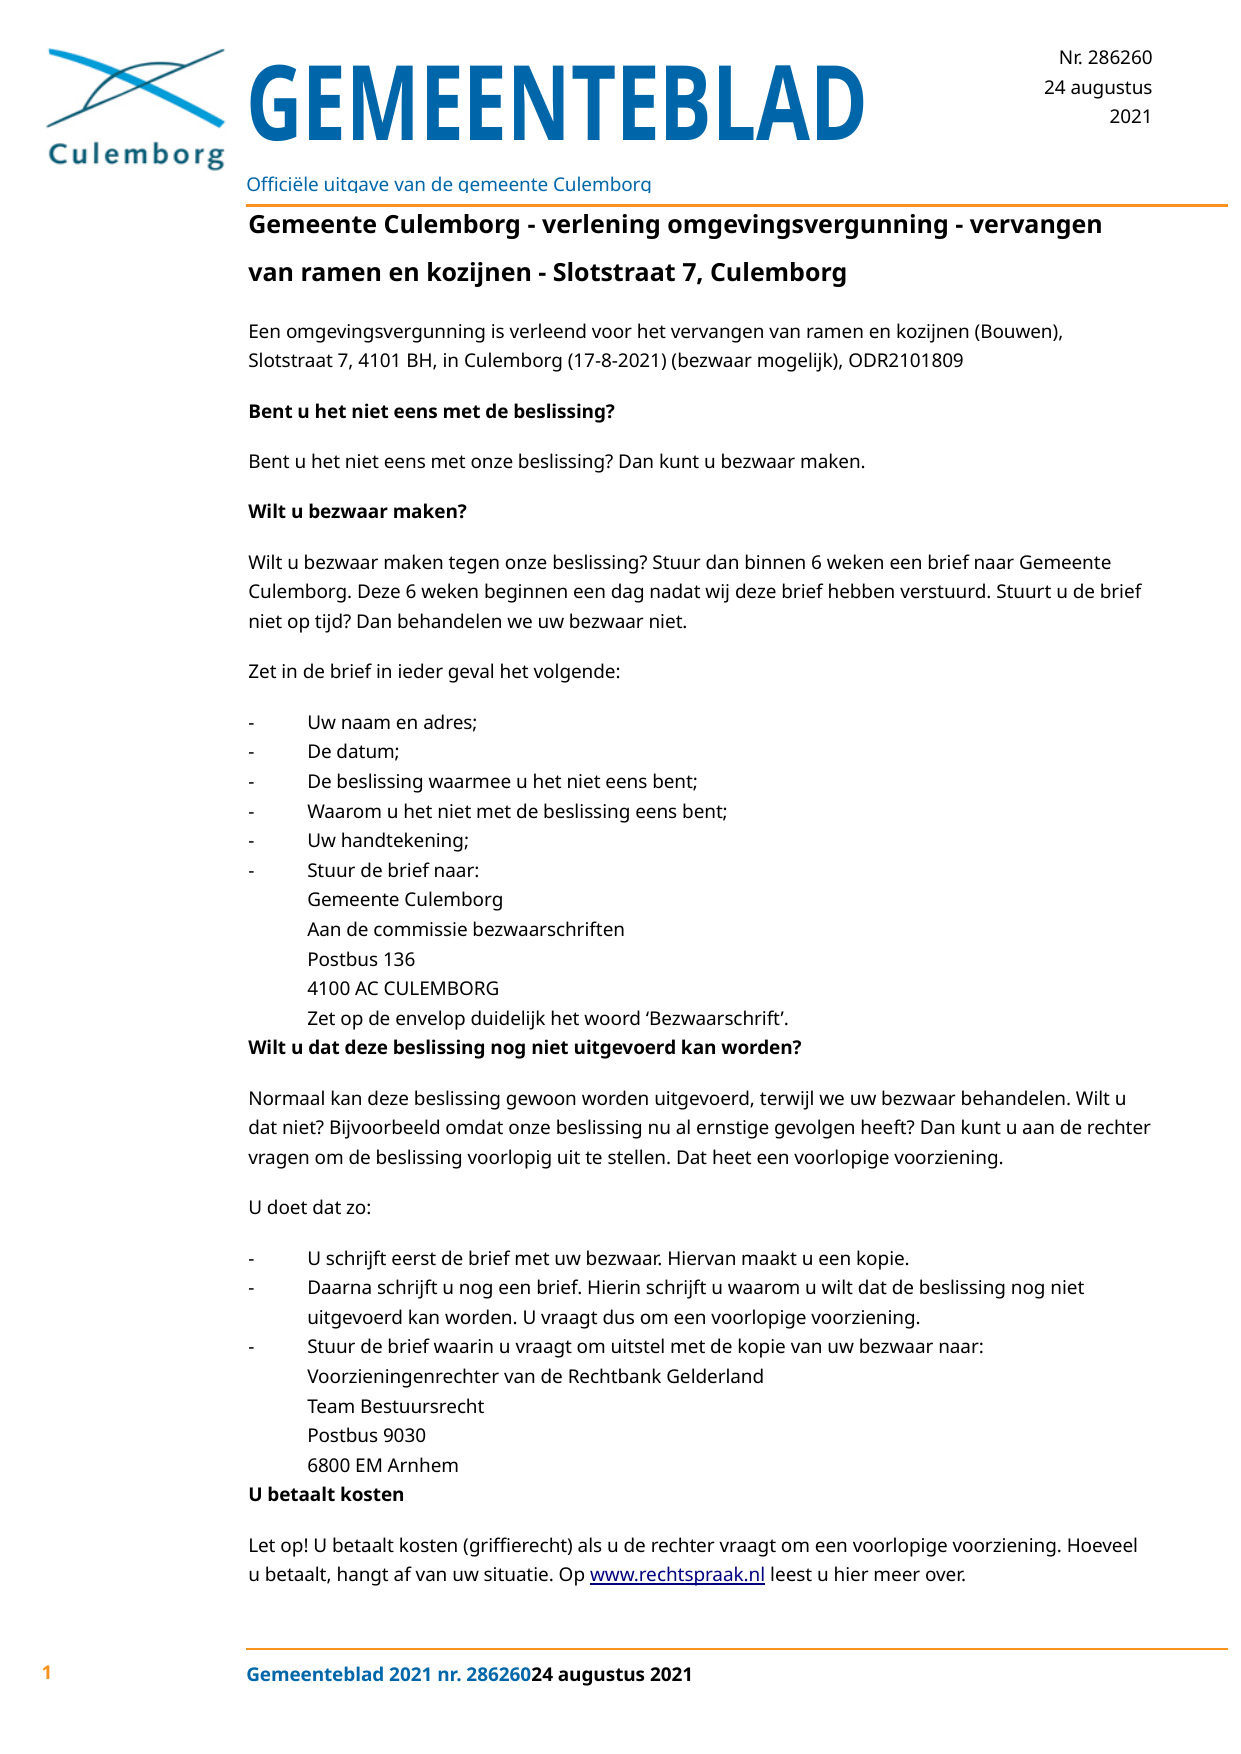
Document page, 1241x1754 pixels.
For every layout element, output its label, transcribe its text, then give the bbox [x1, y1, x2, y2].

list 6800 EM Arnhem [248, 1452, 1152, 1478]
text Normaal kan deze beslissing gewoon worden uitgevoerd, terwijl we uw bezwaar behandelen. Wilt u dat niet? Bijvoorbeeld omdat onze beslissing nu al ernstige gevolgen heeft? Dan kunt u aan de rechter vragen om de beslissing voorlopig uit te stellen. Dat heet een voorlopige voorziening. [248, 1085, 1152, 1170]
list U schrijft eerst de brief met uw bezwaar. Hiervan maakt u een kopie. [248, 1245, 1152, 1271]
list Waarom u het niet met de beslissing eens bent; [248, 798, 1152, 824]
list Daarna schrijft u nog een brief. Hierin schrijft u waarom u wilt dat de beslissing nog niet uitgevoerd kan worden. U vraagt dus om een voorlopige voorziening. [248, 1274, 1152, 1330]
text U doet dat zo: [248, 1194, 1152, 1220]
list Uw handtekening; [248, 827, 1152, 853]
list Postbus 9030 [248, 1422, 1152, 1448]
picture [41, 47, 231, 172]
text Let op! U betaalt kosten (griffierecht) als u de rechter vraagt om een voorlopige voorziening. Hoeveel u betaalt, hangt af van uw situatie. Op www.rechtspraak.nl leest u hier meer over. [248, 1532, 1152, 1587]
list Gemeente Culemborg [248, 887, 1152, 912]
list Team Bestuursrecht [248, 1393, 1152, 1419]
text Wilt u dat deze beslissing nog niet uitgevoerd kan worden? [248, 1034, 1152, 1060]
text Zet in de brief in ieder geval het volgende: [248, 659, 1152, 684]
text Een omgevingsvergunning is verleend voor het vervangen van ramen en kozijnen (Bouwen), Slotstraat 7, 4101 BH, in Culemborg (17-8-2021) (bezwaar mogelijk), ODR2101809 [248, 318, 1152, 373]
list 4100 AC CULEMBORG [248, 975, 1152, 1001]
text Wilt u bezwaar maken? [248, 499, 1152, 524]
text U betaalt kosten [248, 1482, 1152, 1507]
list De beslissing waarmee u het niet eens bent; [248, 768, 1152, 794]
list De datum; [248, 739, 1152, 764]
text Gemeente Culemborg - verlening omgevingsvergunning - vervangen van ramen en kozijnen - Slotstraat 7, Culemborg [248, 207, 1152, 288]
list Stuur de brief naar: [248, 857, 1152, 883]
list Aan de commissie bezwaarschriften [248, 916, 1152, 942]
list Stuur de brief waarin u vraagt om uitstel met de kopie van uw bezwaar naar: [248, 1334, 1152, 1359]
text Wilt u bezwaar maken tegen onze beslissing? Stuur dan binnen 6 weken een brief naar Gemeente Culemborg. Deze 6 weken beginnen een dag nadat wij deze brief hebben verstuurd. Stuurt u de brief niet op tijd? Dan behandelen we uw bezwaar niet. [248, 549, 1152, 634]
list Voorzieningenrechter van de Rechtbank Gelderland [248, 1363, 1152, 1389]
list Uw naam en adres; [248, 709, 1152, 735]
text Bent u het niet eens met de beslissing? [248, 398, 1152, 424]
list Postbus 136 [248, 946, 1152, 972]
list Zet op de envelop duidelijk het woord ‘Bezwaarschrift’. [248, 1005, 1152, 1031]
text Bent u het niet eens met onze beslissing? Dan kunt u bezwaar maken. [248, 448, 1152, 474]
